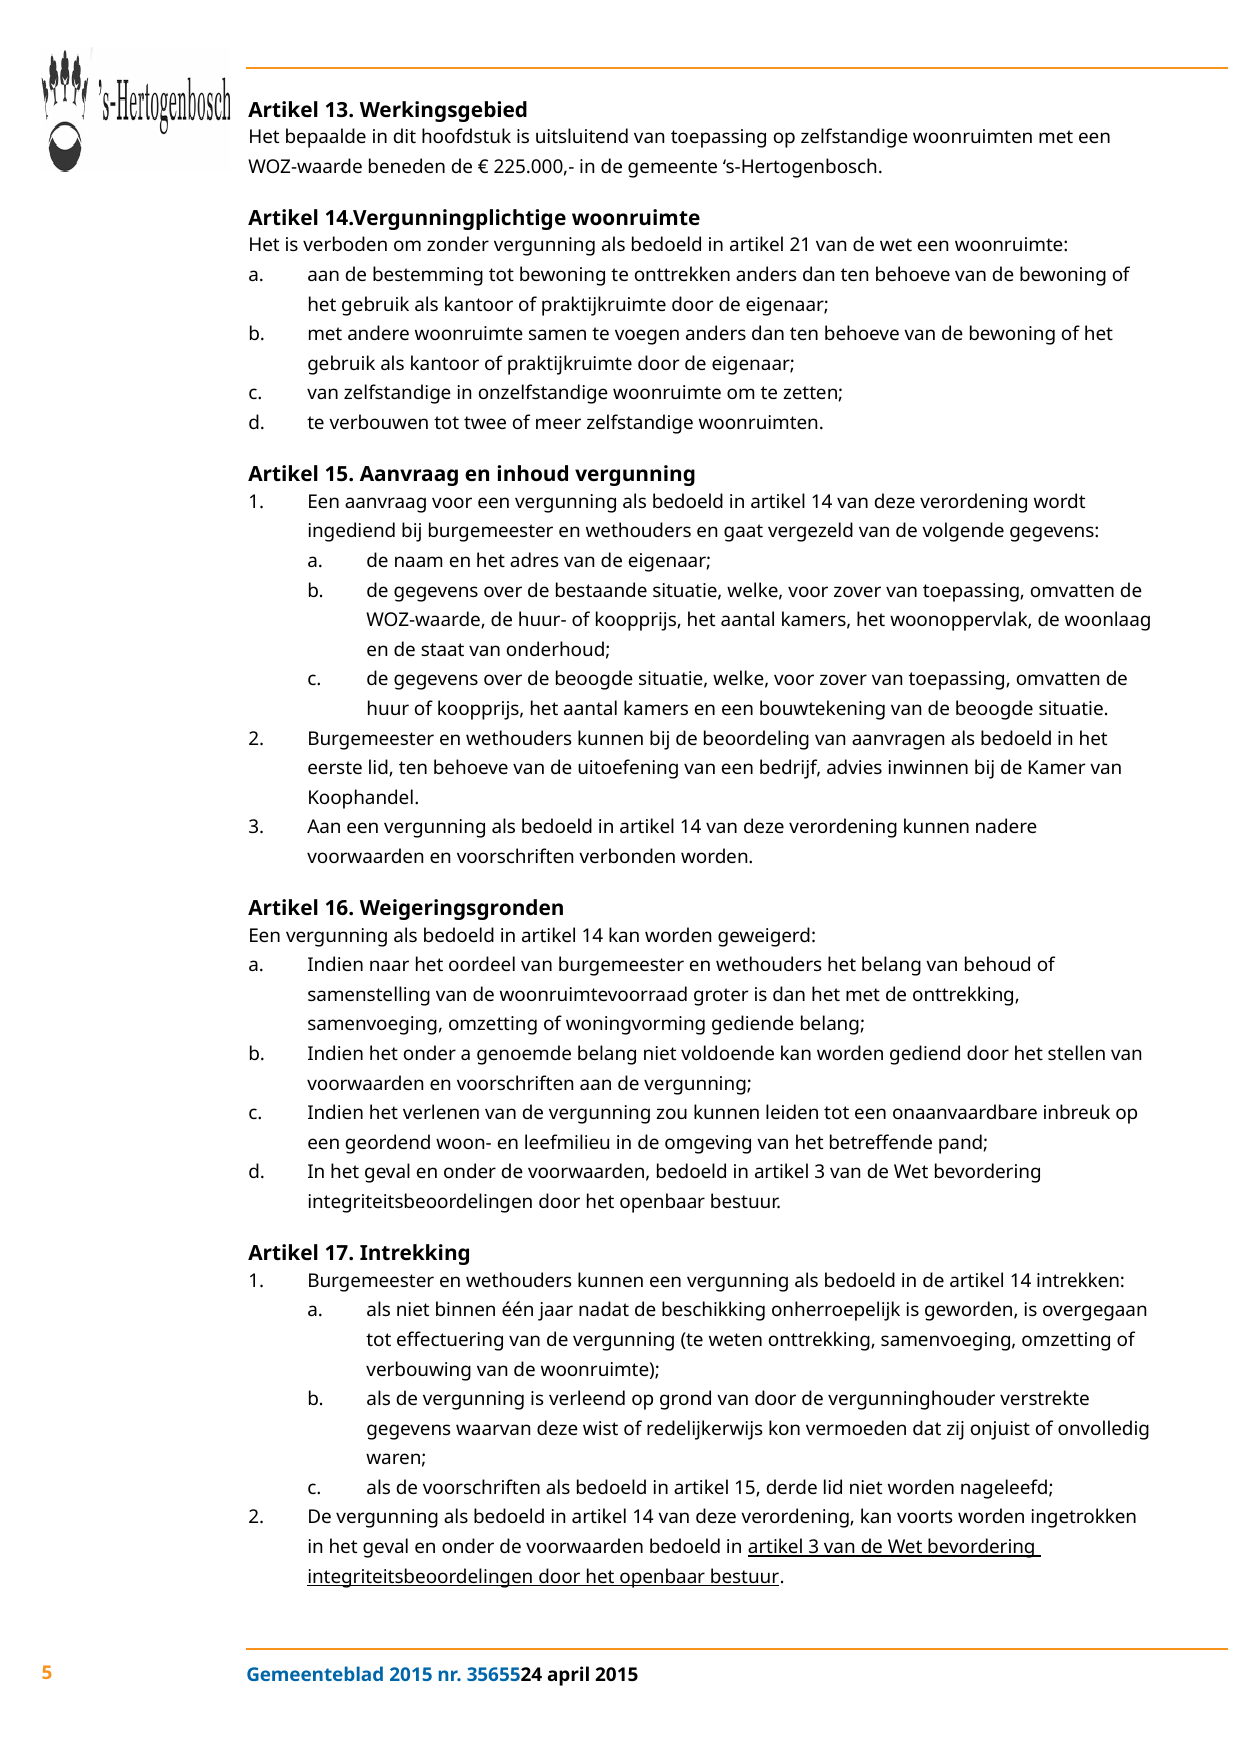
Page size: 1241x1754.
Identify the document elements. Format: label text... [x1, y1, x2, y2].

list als de voorschriften als bedoeld in artikel 15, derde lid niet worden nageleefd; [307, 1474, 1152, 1500]
list aan de bestemming tot bewoning te onttrekken anders dan ten behoeve van de bewoning of het gebruik als kantoor of praktijkruimte door de eigenaar; [248, 261, 1152, 317]
list Aan een vergunning als bedoeld in artikel 14 van deze verordening kunnen nadere voorwaarden en voorschriften verbonden worden. [248, 813, 1152, 869]
text Artikel 14.Vergunningplichtige woonruimte [248, 203, 1152, 232]
list de gegevens over de bestaande situatie, welke, voor zover van toepassing, omvatten de WOZ-waarde, de huur- of koopprijs, het aantal kamers, het woonoppervlak, de woonlaag en de staat van onderhoud; [307, 577, 1152, 662]
list te verbouwen tot twee of meer zelfstandige woonruimten. [248, 409, 1152, 435]
list Indien het verlenen van de vergunning zou kunnen leiden tot een onaanvaardbare inbreuk op een geordend woon- en leefmilieu in de omgeving van het betreffende pand; [248, 1099, 1152, 1155]
list met andere woonruimte samen te voegen anders dan ten behoeve van de bewoning of het gebruik als kantoor of praktijkruimte door de eigenaar; [248, 320, 1152, 376]
text Het bepaalde in dit hoofdstuk is uitsluitend van toepassing op zelfstandige woonruimten met een WOZ-waarde beneden de € 225.000,- in de gemeente ‘s-Hertogenbosch. [248, 123, 1152, 178]
list Burgemeester en wethouders kunnen bij de beoordeling van aanvragen als bedoeld in het eerste lid, ten behoeve van de uitoefening van een bedrijf, advies inwinnen bij de Kamer van Koophandel. [248, 725, 1152, 809]
list als de vergunning is verleend op grond van door de vergunninghouder verstrekte gegevens waarvan deze wist of redelijkerwijs kon vermoeden dat zij onjuist of onvolledig waren; [307, 1385, 1152, 1470]
list de naam en het adres van de eigenaar; [307, 547, 1152, 573]
picture [41, 47, 231, 172]
text Artikel 17. Intrekking [248, 1238, 1152, 1267]
text Een vergunning als bedoeld in artikel 14 kan worden geweigerd: [248, 922, 1152, 948]
text Het is verboden om zonder vergunning als bedoeld in artikel 21 van de wet een woonruimte: [248, 232, 1152, 257]
list als niet binnen één jaar nadat de beschikking onherroepelijk is geworden, is overgegaan tot effectuering van de vergunning (te weten onttrekking, samenvoeging, omzetting of verbouwing van de woonruimte); [307, 1297, 1152, 1381]
list In het geval en onder de voorwaarden, bedoeld in artikel 3 van de Wet bevordering integriteitsbeoordelingen door het openbaar bestuur. [248, 1158, 1152, 1214]
list de gegevens over de beoogde situatie, welke, voor zover van toepassing, omvatten de huur of koopprijs, het aantal kamers en een bouwtekening van de beoogde situatie. [307, 666, 1152, 721]
list De vergunning als bedoeld in artikel 14 van deze verordening, kan voorts worden ingetrokken in het geval en onder de voorwaarden bedoeld in artikel 3 van de Wet bevordering integriteitsbeoordelingen door het openbaar bestuur. [248, 1504, 1152, 1588]
text Artikel 16. Weigeringsgronden [248, 893, 1152, 922]
list van zelfstandige in onzelfstandige woonruimte om te zetten; [248, 379, 1152, 405]
list Indien naar het oordeel van burgemeester en wethouders het belang van behoud of samenstelling van de woonruimtevoorraad groter is dan het met de onttrekking, samenvoeging, omzetting of woningvorming gediende belang; [248, 951, 1152, 1036]
list Burgemeester en wethouders kunnen een vergunning als bedoeld in de artikel 14 intrekken: [248, 1267, 1152, 1293]
text Artikel 13. Werkingsgebied [248, 95, 1152, 123]
list Een aanvraag voor een vergunning als bedoeld in artikel 14 van deze verordening wordt ingediend bij burgemeester en wethouders en gaat vergezeld van de volgende gegevens: [248, 488, 1152, 543]
list Indien het onder a genoemde belang niet voldoende kan worden gediend door het stellen van voorwaarden en voorschriften aan de vergunning; [248, 1040, 1152, 1096]
text Artikel 15. Aanvraag en inhoud vergunning [248, 459, 1152, 488]
